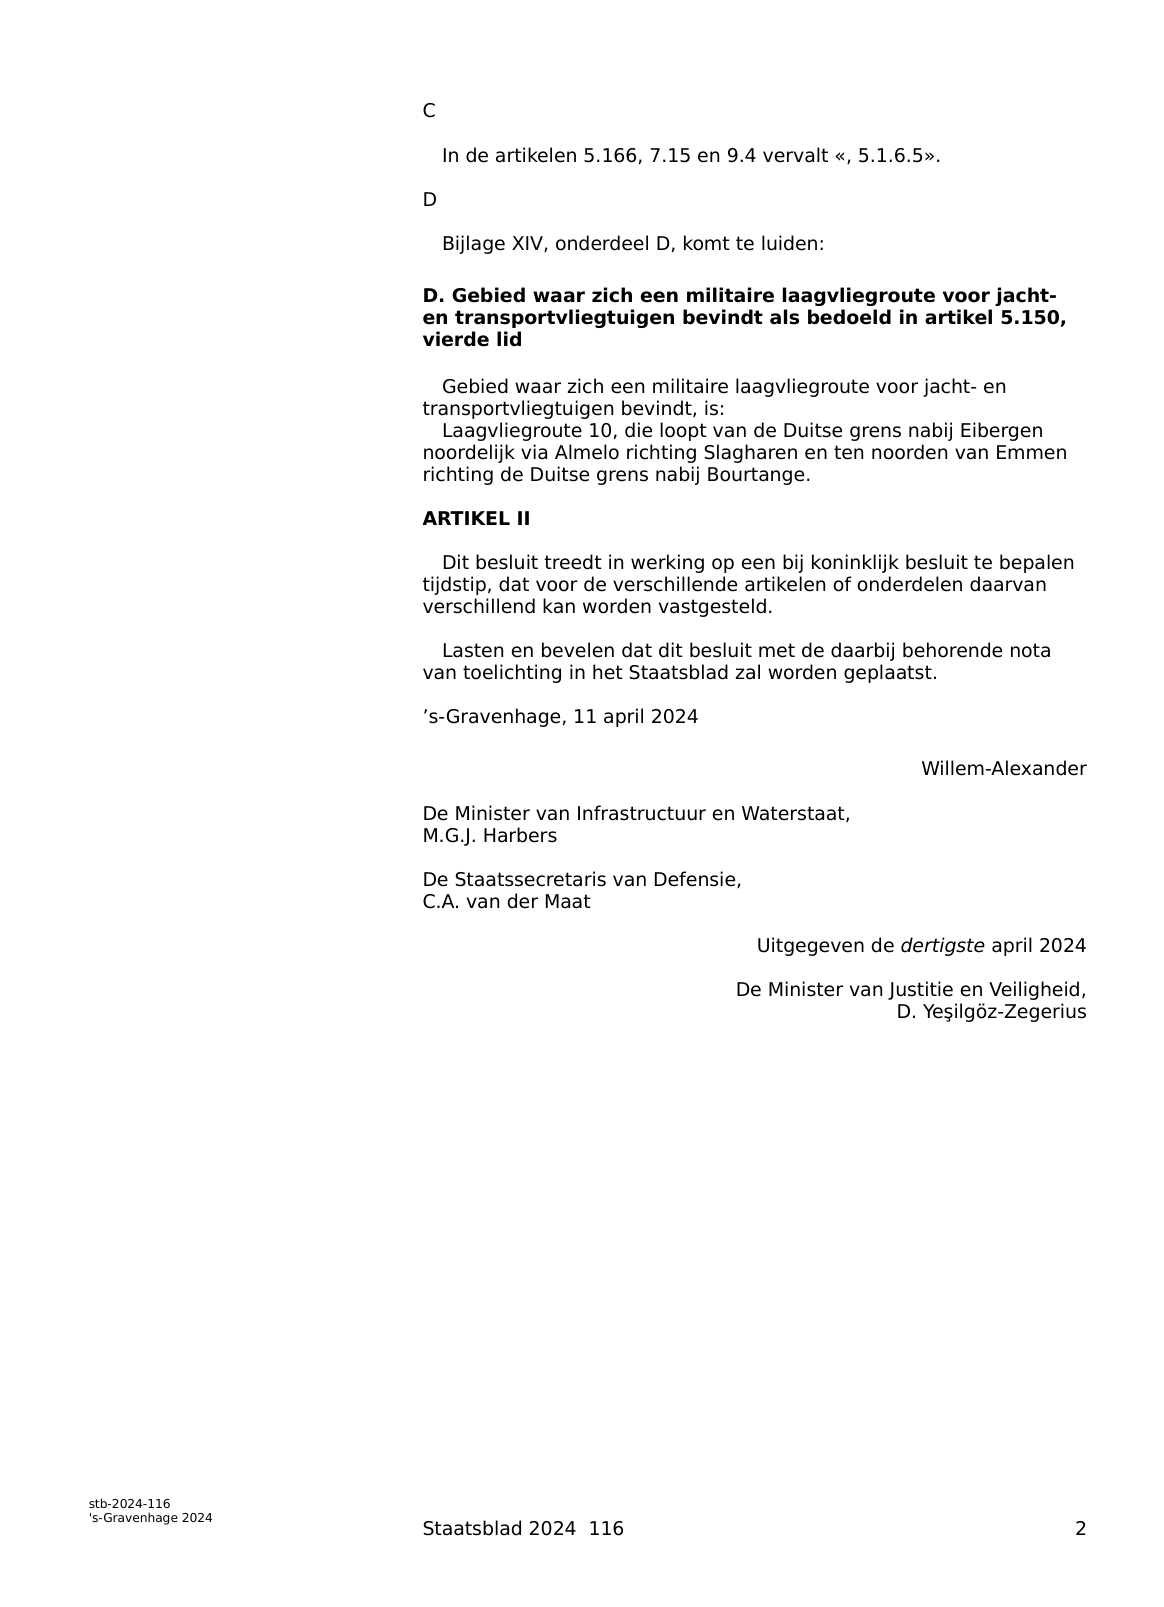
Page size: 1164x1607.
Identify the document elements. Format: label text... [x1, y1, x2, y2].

text Laagvliegroute 10, die loopt van de Duitse grens nabij Eibergen noordelijk via Almelo richting Slagharen en ten noorden van Emmen richting de Duitse grens nabij Bourtange. [422, 420, 1087, 486]
subtitle ARTIKEL II [422, 508, 1087, 530]
text 's-Gravenhage 2024 [88, 1511, 323, 1525]
text stb-2024-116 [88, 1497, 323, 1511]
text Uitgegeven de dertigste april 2024 [422, 935, 1087, 957]
text C [422, 100, 1087, 122]
text D [422, 189, 1087, 211]
text Lasten en bevelen dat dit besluit met de daarbij behorende nota van toelichting in het Staatsblad zal worden geplaatst. [422, 640, 1087, 684]
text Gebied waar zich een militaire laagvliegroute voor jacht- en transportvliegtuigen bevindt, is: [422, 376, 1087, 420]
text Dit besluit treedt in werking op een bij koninklijk besluit te bepalen tijdstip, dat voor de verschillende artikelen of onderdelen daarvan verschillend kan worden vastgesteld. [422, 552, 1087, 618]
text Willem-Alexander [422, 758, 1087, 780]
text Bijlage XIV, onderdeel D, komt te luiden: [422, 233, 1087, 255]
subtitle D. Gebied waar zich een militaire laagvliegroute voor jacht- en transportvliegtuigen bevindt als bedoeld in artikel 5.150, vierde lid [422, 285, 1087, 351]
text De Minister van Justitie en Veiligheid, D. Yeşilgöz-Zegerius [422, 979, 1087, 1023]
text ’s-Gravenhage, 11 april 2024 [422, 706, 1087, 728]
text De Staatssecretaris van Defensie, C.A. van der Maat [422, 869, 1087, 913]
text In de artikelen 5.166, 7.15 en 9.4 vervalt «, 5.1.6.5». [422, 144, 1087, 167]
text De Minister van Infrastructuur en Waterstaat, M.G.J. Harbers [422, 802, 1087, 846]
